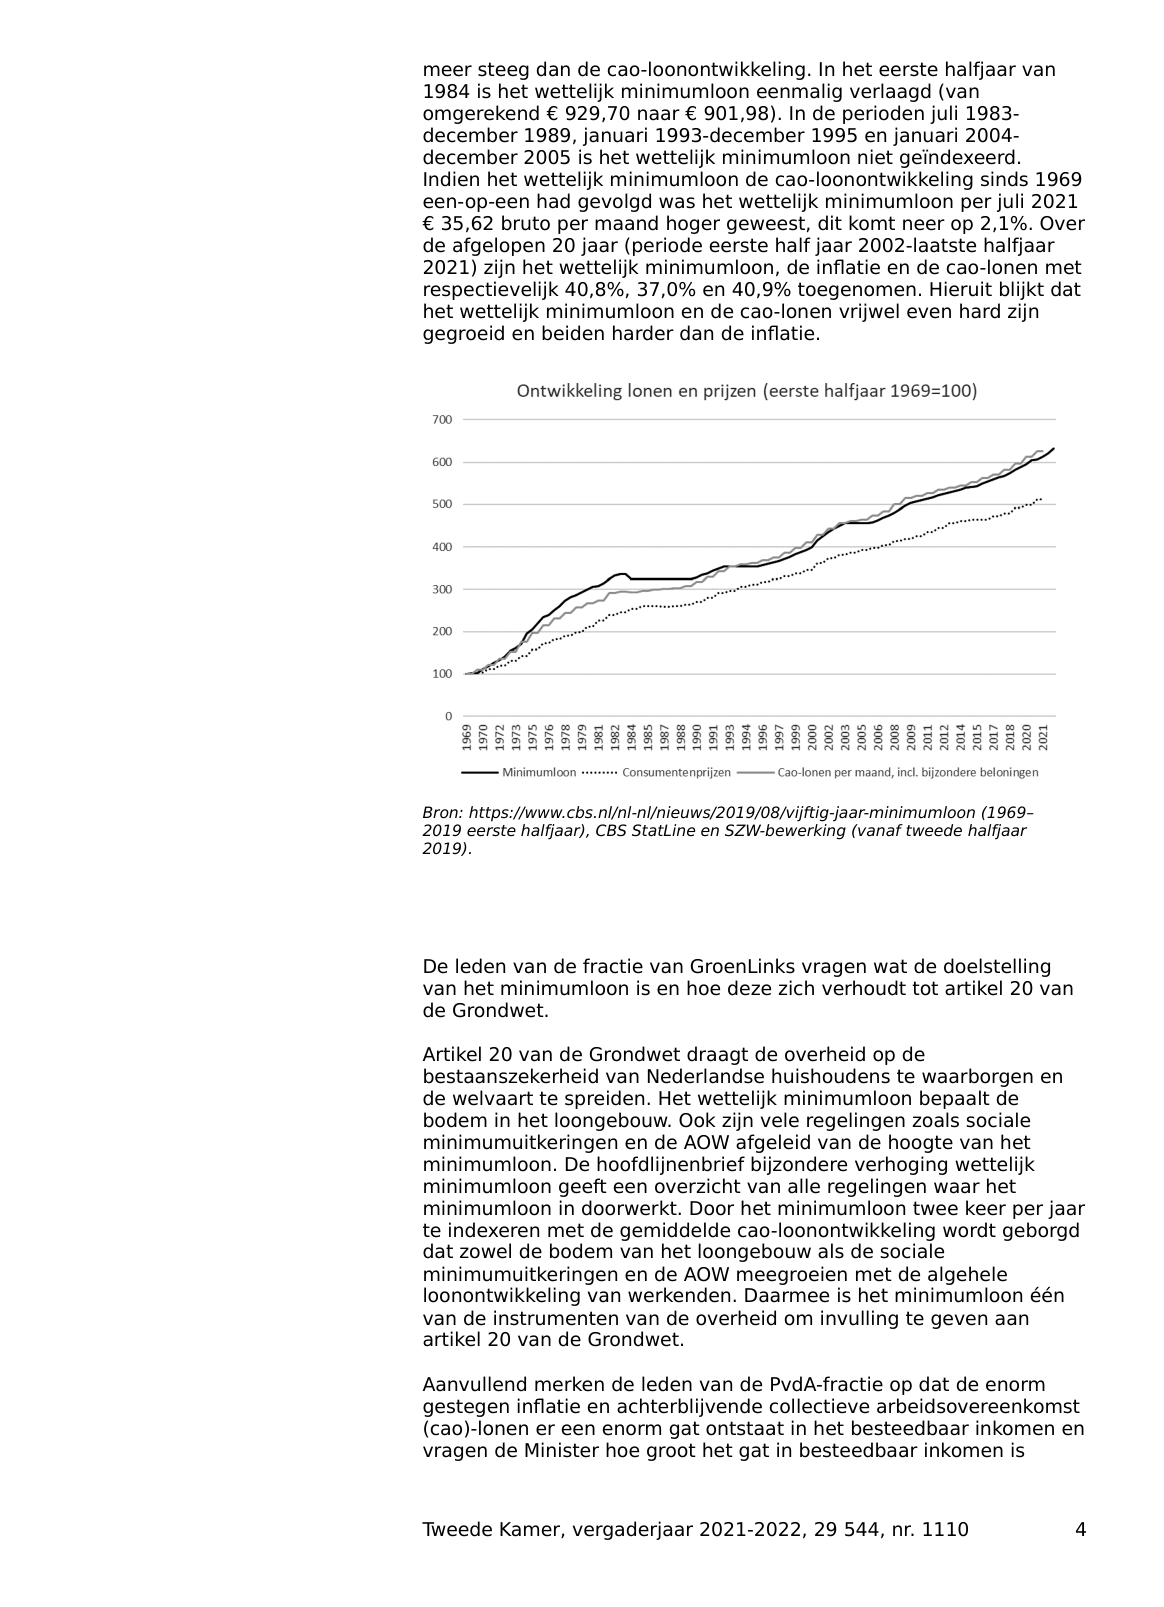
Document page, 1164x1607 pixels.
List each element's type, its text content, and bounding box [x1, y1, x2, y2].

text Artikel 20 van de Grondwet draagt de overheid op de bestaanszekerheid van Nederlandse huishoudens te waarborgen en de welvaart te spreiden. Het wettelijk minimumloon bepaalt de bodem in het loongebouw. Ook zijn vele regelingen zoals sociale minimumuitkeringen en de AOW afgeleid van de hoogte van het minimumloon. De hoofdlijnenbrief bijzondere verhoging wettelijk minimumloon geeft een overzicht van alle regelingen waar het minimumloon in doorwerkt. Door het minimumloon twee keer per jaar te indexeren met de gemiddelde cao-loonontwikkeling wordt geborgd dat zowel de bodem van het loongebouw als de sociale minimumuitkeringen en de AOW meegroeien met de algehele loonontwikkeling van werkenden. Daarmee is het minimumloon één van de instrumenten van de overheid om invulling te geven aan artikel 20 van de Grondwet. [422, 1044, 1087, 1351]
text Aanvullend merken de leden van de PvdA-fractie op dat de enorm gestegen inflatie en achterblijvende collectieve arbeidsovereenkomst (cao)-lonen er een enorm gat ontstaat in het besteedbaar inkomen en vragen de Minister hoe groot het gat in besteedbaar inkomen is [422, 1373, 1087, 1461]
text De leden van de fractie van GroenLinks vragen wat de doelstelling van het minimumloon is en hoe deze zich verhoudt tot artikel 20 van de Grondwet. [422, 956, 1087, 1021]
picture [422, 367, 1072, 793]
text Bron: https://www.cbs.nl/nl-nl/nieuws/2019/08/vijftig-jaar-minimumloon (1969–2019 eerste halfjaar), CBS StatLine en SZW-bewerking (vanaf tweede halfjaar 2019). [422, 804, 1072, 858]
text meer steeg dan de cao-loonontwikkeling. In het eerste halfjaar van 1984 is het wettelijk minimumloon eenmalig verlaagd (van omgerekend € 929,70 naar € 901,98). In de perioden juli 1983-december 1989, januari 1993-december 1995 en januari 2004-december 2005 is het wettelijk minimumloon niet geïndexeerd. Indien het wettelijk minimumloon de cao-loonontwikkeling sinds 1969 een-op-een had gevolgd was het wettelijk minimumloon per juli 2021 € 35,62 bruto per maand hoger geweest, dit komt neer op 2,1%. Over de afgelopen 20 jaar (periode eerste half jaar 2002-laatste halfjaar 2021) zijn het wettelijk minimumloon, de inflatie en de cao-lonen met respectievelijk 40,8%, 37,0% en 40,9% toegenomen. Hieruit blijkt dat het wettelijk minimumloon en de cao-lonen vrijwel even hard zijn gegroeid en beiden harder dan de inflatie. [422, 59, 1087, 345]
